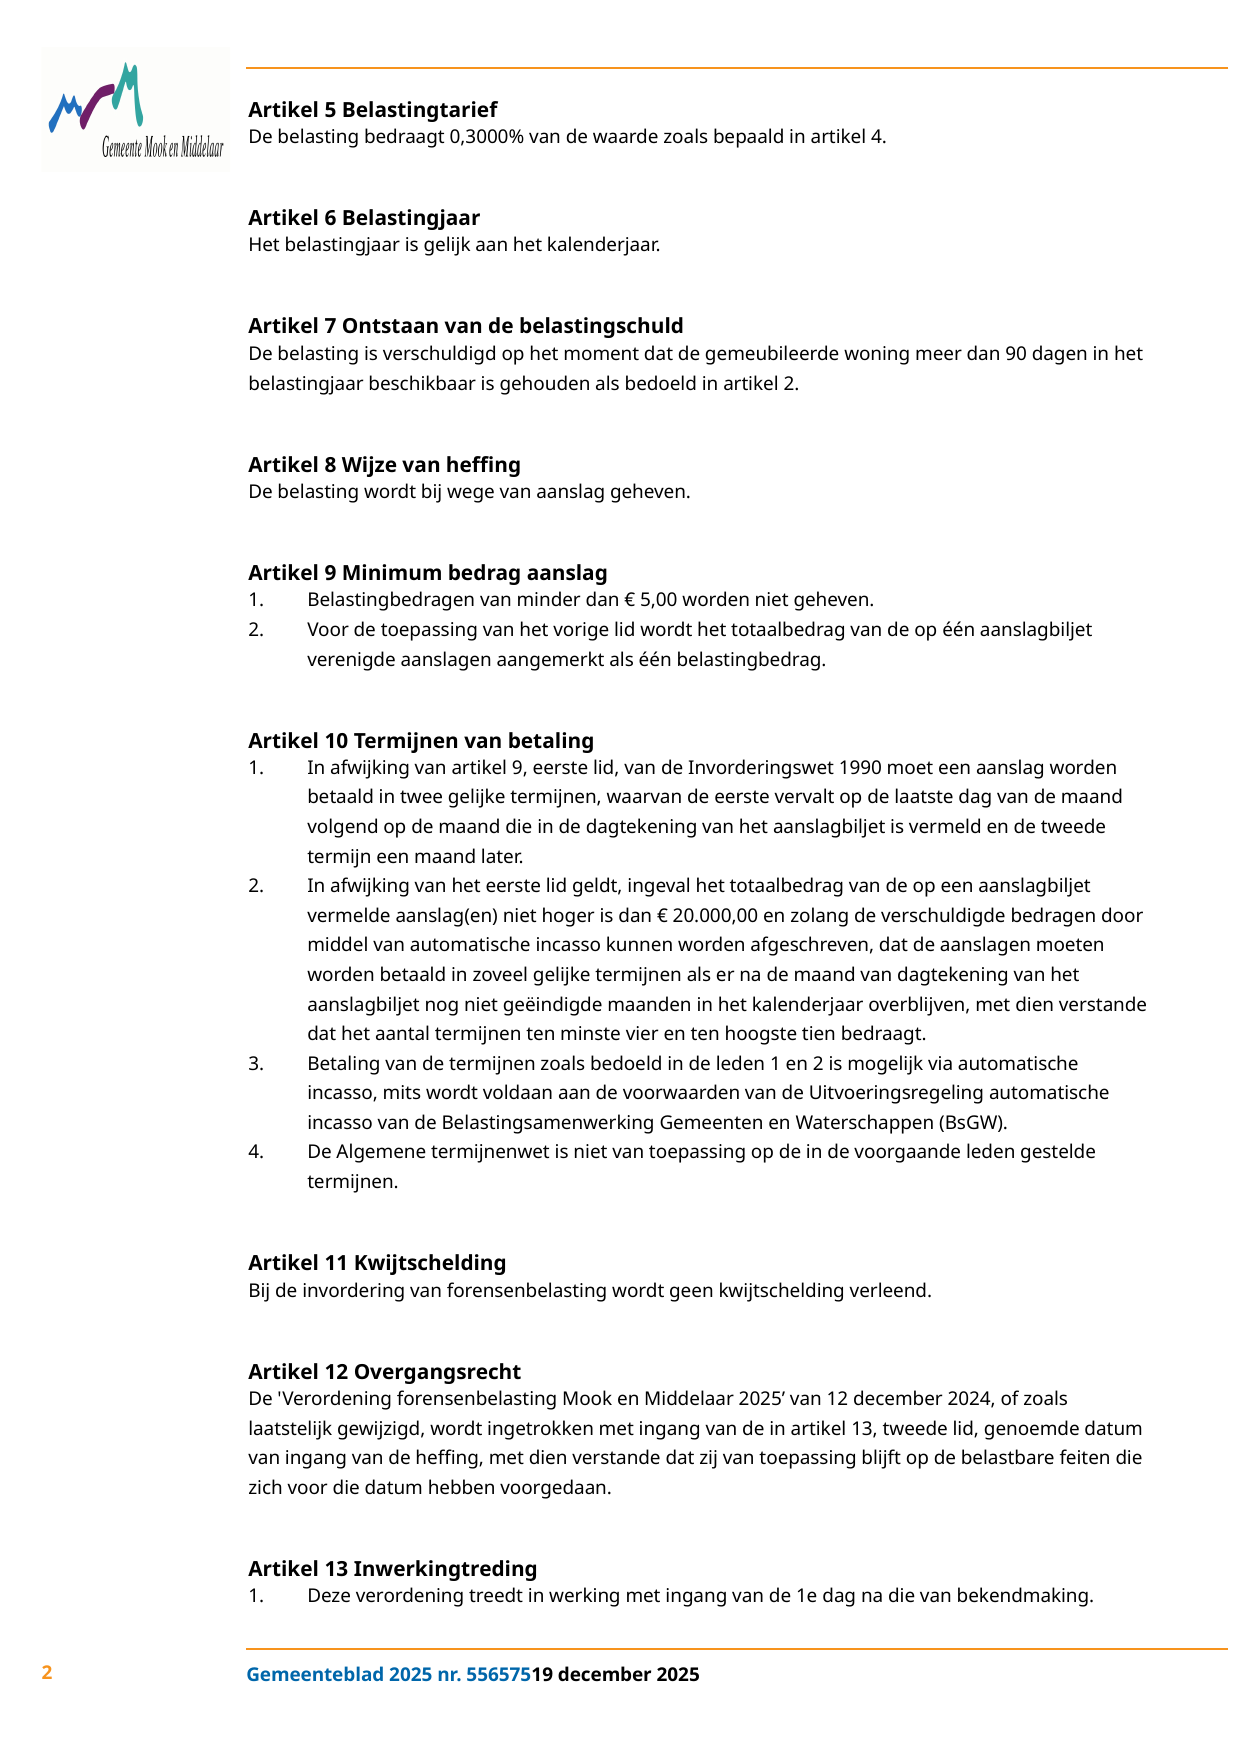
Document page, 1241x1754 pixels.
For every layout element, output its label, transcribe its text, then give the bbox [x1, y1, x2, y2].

text Artikel 6 Belastingjaar [248, 203, 1152, 232]
text Artikel 12 Overgangsrecht [248, 1357, 1152, 1385]
list Voor de toepassing van het vorige lid wordt het totaalbedrag van de op één aanslagbiljet verenigde aanslagen aangemerkt als één belastingbedrag. [248, 616, 1152, 671]
text De 'Verordening forensenbelasting Mook en Middelaar 2025’ van 12 december 2024, of zoals laatstelijk gewijzigd, wordt ingetrokken met ingang van de in artikel 13, tweede lid, genoemde datum van ingang van de heffing, met dien verstande dat zij van toepassing blijft op de belastbare feiten die zich voor die datum hebben voorgedaan. [248, 1385, 1152, 1500]
text Het belastingjaar is gelijk aan het kalenderjaar. [248, 232, 1152, 257]
text Artikel 5 Belastingtarief [248, 95, 1152, 123]
text Artikel 11 Kwijtschelding [248, 1248, 1152, 1277]
text Artikel 9 Minimum bedrag aanslag [248, 558, 1152, 587]
list In afwijking van artikel 9, eerste lid, van de Invorderingswet 1990 moet een aanslag worden betaald in twee gelijke termijnen, waarvan de eerste vervalt op de laatste dag van de maand volgend op de maand die in de dagtekening van het aanslagbiljet is vermeld en de tweede termijn een maand later. [248, 754, 1152, 869]
text De belasting bedraagt 0,3000% van de waarde zoals bepaald in artikel 4. [248, 123, 1152, 149]
text Artikel 7 Ontstaan van de belastingschuld [248, 312, 1152, 340]
text Artikel 10 Termijnen van betaling [248, 726, 1152, 754]
list In afwijking van het eerste lid geldt, ingeval het totaalbedrag van de op een aanslagbiljet vermelde aanslag(en) niet hoger is dan € 20.000,00 en zolang de verschuldigde bedragen door middel van automatische incasso kunnen worden afgeschreven, dat de aanslagen moeten worden betaald in zoveel gelijke termijnen als er na de maand van dagtekening van het aanslagbiljet nog niet geëindigde maanden in het kalenderjaar overblijven, met dien verstande dat het aantal termijnen ten minste vier en ten hoogste tien bedraagt. [248, 872, 1152, 1046]
text Bij de invordering van forensenbelasting wordt geen kwijtschelding verleend. [248, 1277, 1152, 1302]
list Betaling van de termijnen zoals bedoeld in de leden 1 en 2 is mogelijk via automatische incasso, mits wordt voldaan aan de voorwaarden van de Uitvoeringsregeling automatische incasso van de Belastingsamenwerking Gemeenten en Waterschappen (BsGW). [248, 1050, 1152, 1135]
text De belasting is verschuldigd op het moment dat de gemeubileerde woning meer dan 90 dagen in het belastingjaar beschikbaar is gehouden als bedoeld in artikel 2. [248, 340, 1152, 395]
text Artikel 13 Inwerkingtreding [248, 1554, 1152, 1582]
text De belasting wordt bij wege van aanslag geheven. [248, 478, 1152, 504]
list Belastingbedragen van minder dan € 5,00 worden niet geheven. [248, 587, 1152, 612]
picture [41, 47, 231, 172]
list Deze verordening treedt in werking met ingang van de 1e dag na die van bekendmaking. [248, 1582, 1152, 1608]
text Artikel 8 Wijze van heffing [248, 450, 1152, 478]
list De Algemene termijnenwet is niet van toepassing op de in de voorgaande leden gestelde termijnen. [248, 1139, 1152, 1194]
